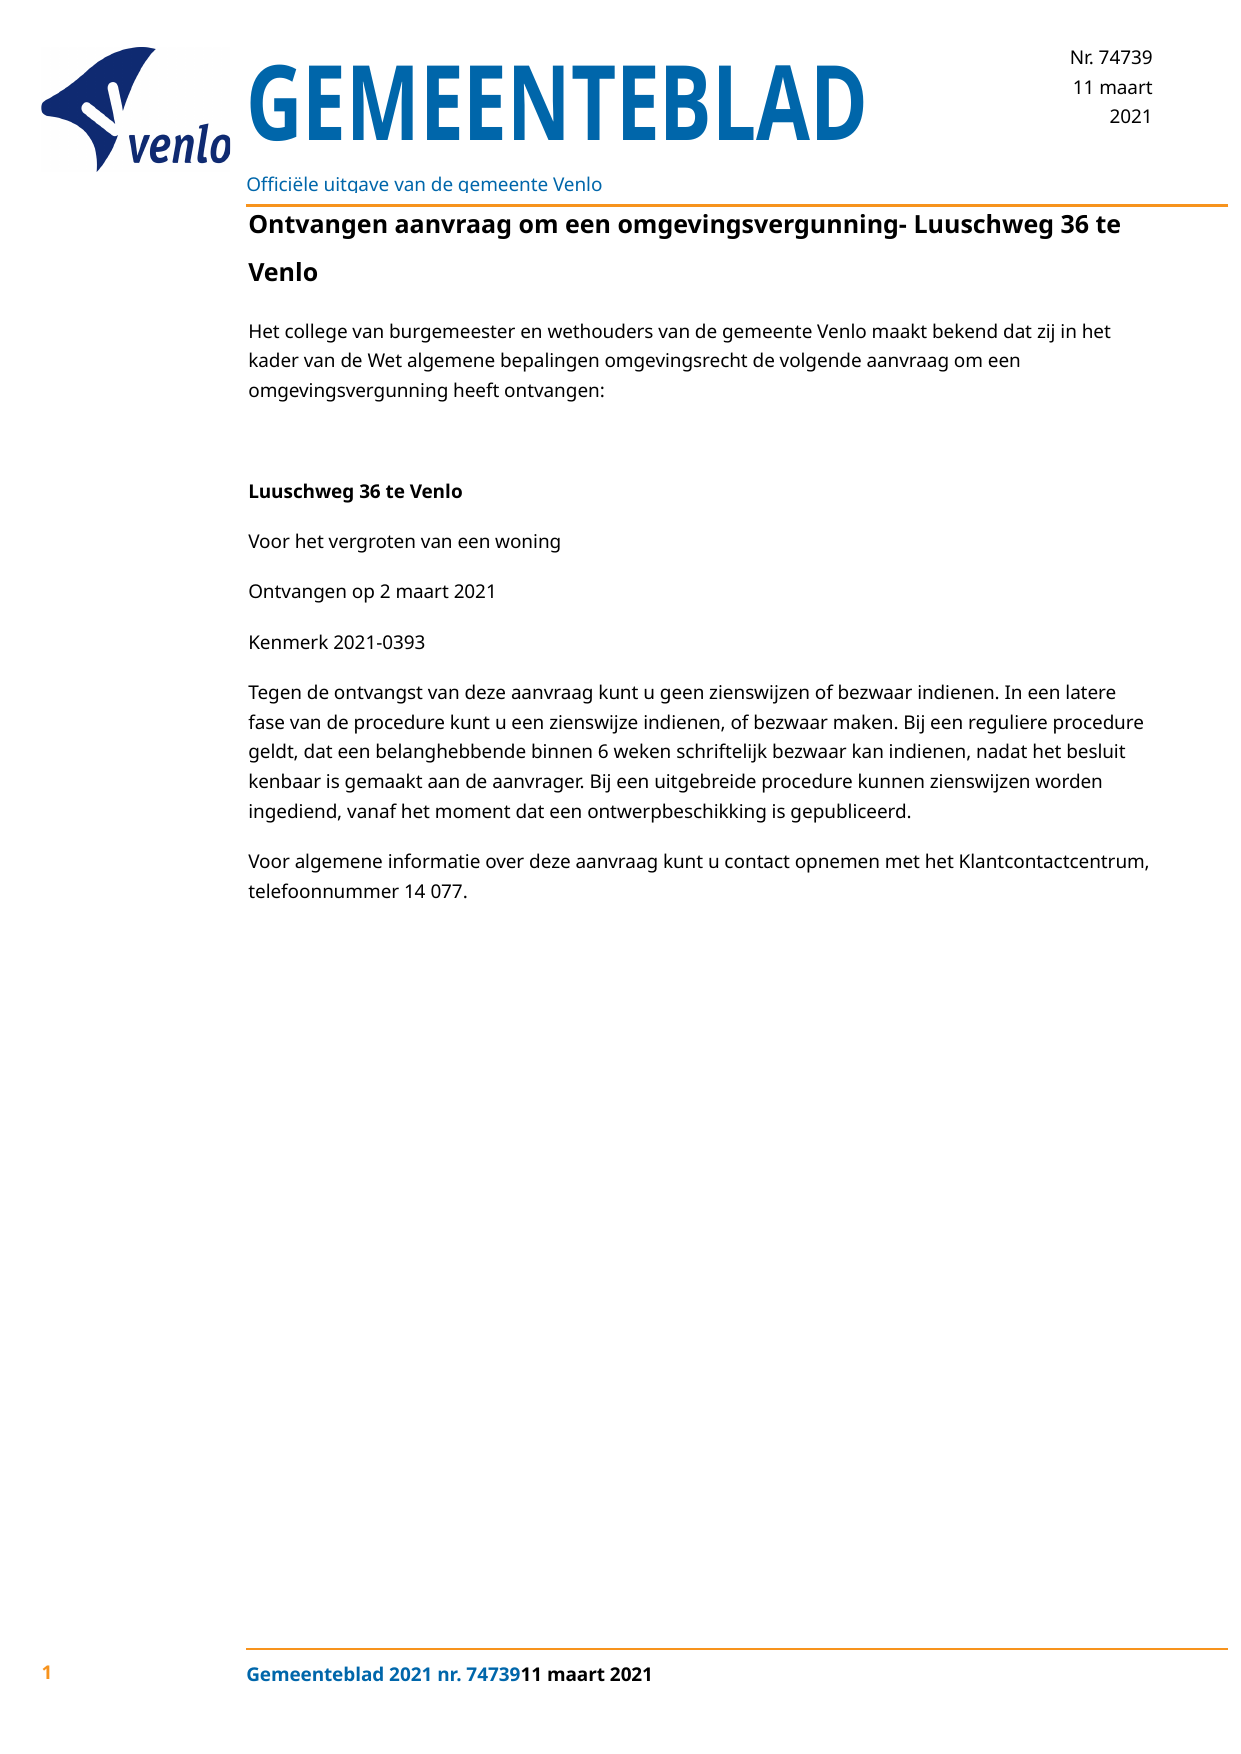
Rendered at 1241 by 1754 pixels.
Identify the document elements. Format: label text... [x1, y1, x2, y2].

text Kenmerk 2021-0393 [248, 629, 1152, 655]
text Ontvangen op 2 maart 2021 [248, 579, 1152, 604]
picture [41, 47, 231, 172]
text Voor het vergroten van een woning [248, 528, 1152, 554]
text Luuschweg 36 te Venlo [248, 478, 1152, 504]
text Voor algemene informatie over deze aanvraag kunt u contact opnemen met het Klantcontactcentrum, telefoonnummer 14 077. [248, 848, 1152, 904]
text Het college van burgemeester en wethouders van de gemeente Venlo maakt bekend dat zij in het kader van de Wet algemene bepalingen omgevingsrecht de volgende aanvraag om een omgevingsvergunning heeft ontvangen: [248, 318, 1152, 403]
text Ontvangen aanvraag om een omgevingsvergunning- Luuschweg 36 te Venlo [248, 207, 1152, 288]
text Tegen de ontvangst van deze aanvraag kunt u geen zienswijzen of bezwaar indienen. In een latere fase van de procedure kunt u een zienswijze indienen, of bezwaar maken. Bij een reguliere procedure geldt, dat een belanghebbende binnen 6 weken schriftelijk bezwaar kan indienen, nadat het besluit kenbaar is gemaakt aan de aanvrager. Bij een uitgebreide procedure kunnen zienswijzen worden ingediend, vanaf het moment dat een ontwerpbeschikking is gepubliceerd. [248, 679, 1152, 824]
